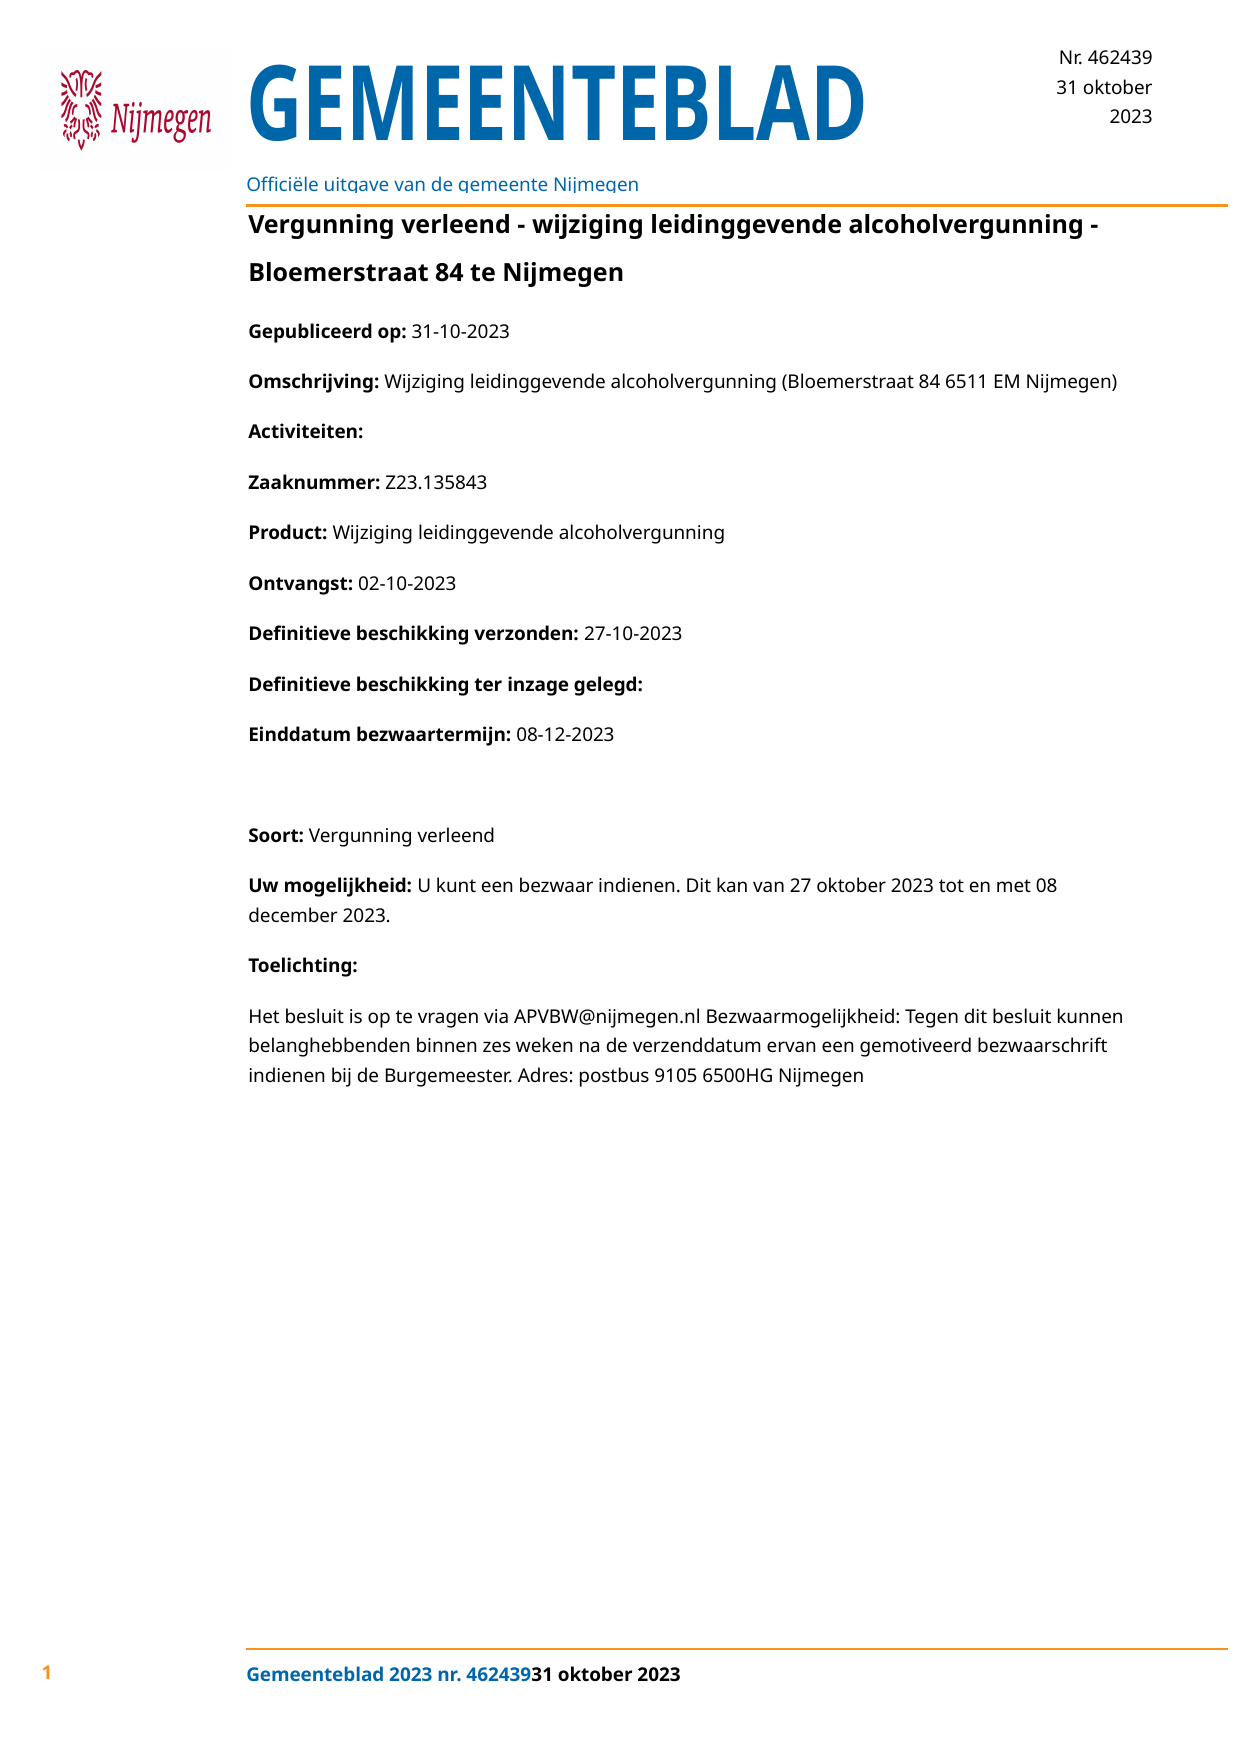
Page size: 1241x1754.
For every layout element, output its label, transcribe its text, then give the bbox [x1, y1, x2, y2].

text Zaaknummer: Z23.135843 [248, 469, 1152, 495]
text Gepubliceerd op: 31-10-2023 [248, 318, 1152, 344]
text Ontvangst: 02-10-2023 [248, 570, 1152, 596]
text Soort: Vergunning verleend [248, 822, 1152, 848]
text Einddatum bezwaartermijn: 08-12-2023 [248, 721, 1152, 747]
text Het besluit is op te vragen via APVBW@nijmegen.nl Bezwaarmogelijkheid: Tegen dit besluit kunnen belanghebbenden binnen zes weken na de verzenddatum ervan een gemotiveerd bezwaarschrift indienen bij de Burgemeester. Adres: postbus 9105 6500HG Nijmegen [248, 1003, 1152, 1088]
text Uw mogelijkheid: U kunt een bezwaar indienen. Dit kan van 27 oktober 2023 tot en met 08 december 2023. [248, 872, 1152, 928]
text Vergunning verleend - wijziging leidinggevende alcoholvergunning - Bloemerstraat 84 te Nijmegen [248, 207, 1152, 288]
picture [41, 47, 231, 172]
text Toelichting: [248, 952, 1152, 978]
text Omschrijving: Wijziging leidinggevende alcoholvergunning (Bloemerstraat 84 6511 EM Nijmegen) [248, 368, 1152, 394]
text Activiteiten: [248, 419, 1152, 444]
text Definitieve beschikking verzonden: 27-10-2023 [248, 620, 1152, 646]
text Product: Wijziging leidinggevende alcoholvergunning [248, 519, 1152, 545]
text Definitieve beschikking ter inzage gelegd: [248, 671, 1152, 697]
